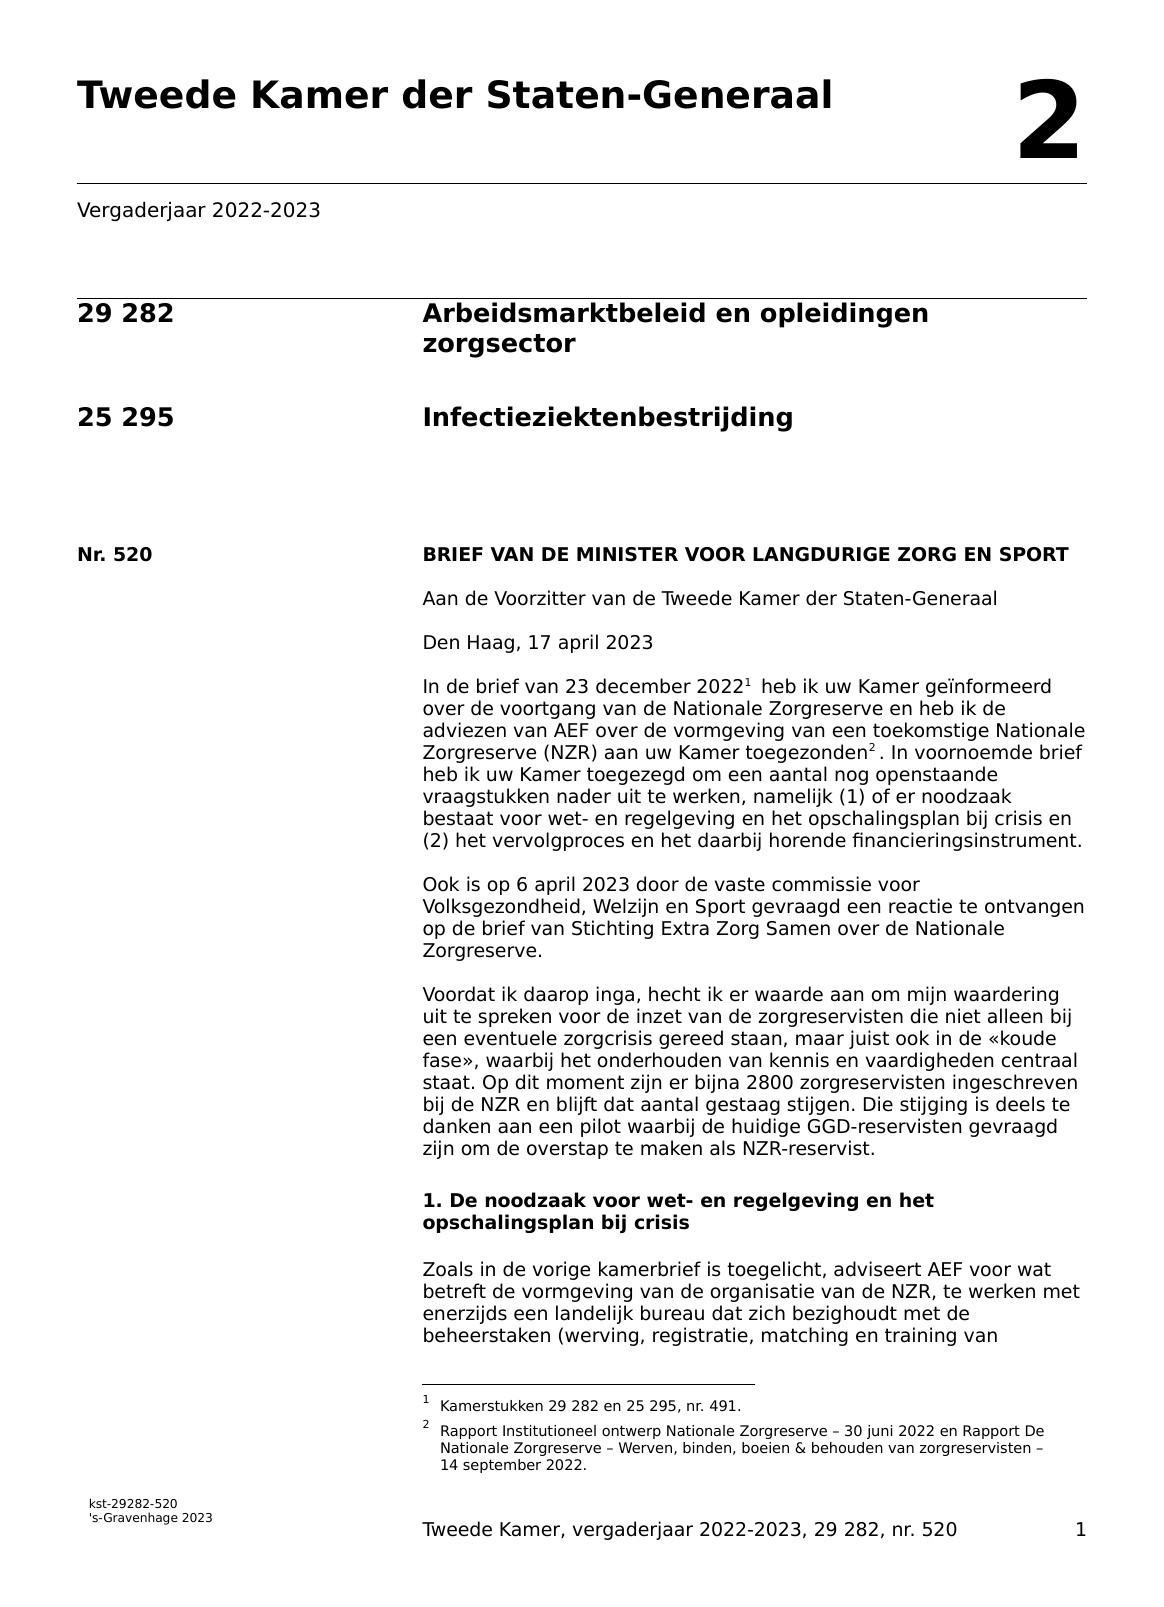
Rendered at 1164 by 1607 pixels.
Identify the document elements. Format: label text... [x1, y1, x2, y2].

text Kamerstukken 29 282 en 25 295, nr. 491. [422, 1393, 1087, 1416]
text In de brief van 23 december 2022 heb ik uw Kamer geïnformeerd over de voortgang van de Nationale Zorgreserve en heb ik de adviezen van AEF over de vormgeving van een toekomstige Nationale Zorgreserve (NZR) aan uw Kamer toegezonden. In voornoemde brief heb ik uw Kamer toegezegd om een aantal nog openstaande vraagstukken nader uit te werken, namelijk (1) of er noodzaak bestaat voor wet- en regelgeving en het opschalingsplan bij crisis en (2) het vervolgproces en het daarbij horende financieringsinstrument. [422, 676, 1087, 852]
table_cell Vergaderjaar 2022-2023 [77, 184, 1087, 298]
text Zoals in de vorige kamerbrief is toegelicht, adviseert AEF voor wat betreft de vormgeving van de organisatie van de NZR, te werken met enerzijds een landelijk bureau dat zich bezighoudt met de beheerstaken (werving, registratie, matching en training van [422, 1259, 1087, 1347]
text Rapport Institutioneel ontwerp Nationale Zorgreserve – 30 juni 2022 en Rapport De Nationale Zorgreserve – Werven, binden, boeien & behouden van zorgreservisten – 14 september 2022. [422, 1418, 1087, 1474]
text Ook is op 6 april 2023 door de vaste commissie voor Volksgezondheid, Welzijn en Sport gevraagd een reactie te ontvangen op de brief van Stichting Extra Zorg Samen over de Nationale Zorgreserve. [422, 874, 1087, 962]
table_header Tweede Kamer der Staten-Generaal [77, 59, 886, 183]
text Den Haag, 17 april 2023 [422, 632, 1087, 654]
text 's-Gravenhage 2023 [88, 1511, 323, 1525]
table_header 2 [886, 59, 1087, 183]
text Aan de Voorzitter van de Tweede Kamer der Staten-Generaal [422, 588, 1087, 609]
subtitle Nr. 520 BRIEF VAN DE MINISTER VOOR LANGDURIGE ZORG EN SPORT [77, 543, 1087, 565]
subtitle 25 295 Infectieziektenbestrijding [77, 403, 1087, 432]
subtitle 1. De noodzaak voor wet- en regelgeving en het opschalingsplan bij crisis [422, 1190, 1087, 1234]
text kst-29282-520 [88, 1497, 323, 1511]
text Voordat ik daarop inga, hecht ik er waarde aan om mijn waardering uit te spreken voor de inzet van de zorgreservisten die niet alleen bij een eventuele zorgcrisis gereed staan, maar juist ook in de «koude fase», waarbij het onderhouden van kennis en vaardigheden centraal staat. Op dit moment zijn er bijna 2800 zorgreservisten ingeschreven bij de NZR en blijft dat aantal gestaag stijgen. Die stijging is deels te danken aan een pilot waarbij de huidige GGD-reservisten gevraagd zijn om de overstap te maken als NZR-reservist. [422, 984, 1087, 1160]
subtitle 29 282 Arbeidsmarktbeleid en opleidingen zorgsector [77, 299, 1087, 358]
